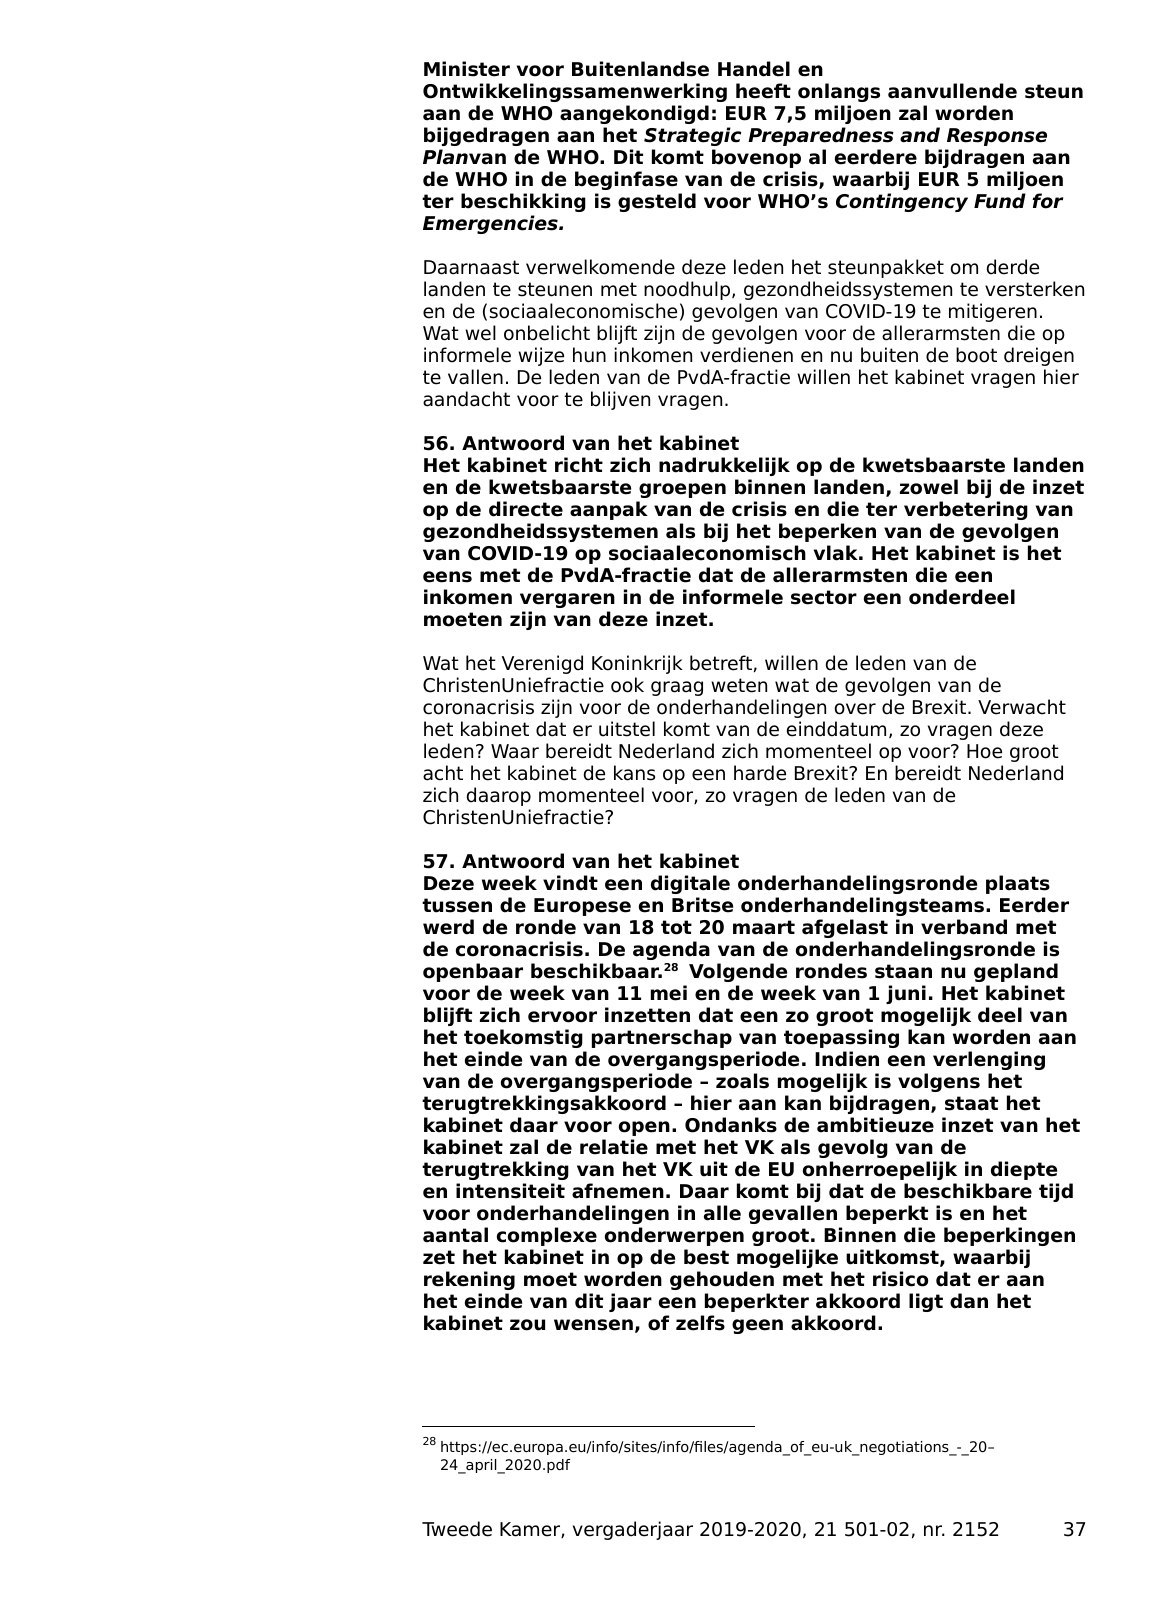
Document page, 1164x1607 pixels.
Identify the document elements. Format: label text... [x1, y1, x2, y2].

text 57. Antwoord van het kabinet [422, 851, 1087, 873]
text 56. Antwoord van het kabinet [422, 433, 1087, 455]
text Daarnaast verwelkomende deze leden het steunpakket om derde landen te steunen met noodhulp, gezondheidssystemen te versterken en de (sociaaleconomische) gevolgen van COVID-19 te mitigeren. Wat wel onbelicht blijft zijn de gevolgen voor de allerarmsten die op informele wijze hun inkomen verdienen en nu buiten de boot dreigen te vallen. De leden van de PvdA-fractie willen het kabinet vragen hier aandacht voor te blijven vragen. [422, 257, 1087, 411]
text Deze week vindt een digitale onderhandelingsronde plaats tussen de Europese en Britse onderhandelingsteams. Eerder werd de ronde van 18 tot 20 maart afgelast in verband met de coronacrisis. De agenda van de onderhandelingsronde is openbaar beschikbaar. Volgende rondes staan nu gepland voor de week van 11 mei en de week van 1 juni. Het kabinet blijft zich ervoor inzetten dat een zo groot mogelijk deel van het toekomstig partnerschap van toepassing kan worden aan het einde van de overgangsperiode. Indien een verlenging van de overgangsperiode – zoals mogelijk is volgens het terugtrekkingsakkoord – hier aan kan bijdragen, staat het kabinet daar voor open. Ondanks de ambitieuze inzet van het kabinet zal de relatie met het VK als gevolg van de terugtrekking van het VK uit de EU onherroepelijk in diepte en intensiteit afnemen. Daar komt bij dat de beschikbare tijd voor onderhandelingen in alle gevallen beperkt is en het aantal complexe onderwerpen groot. Binnen die beperkingen zet het kabinet in op de best mogelijke uitkomst, waarbij rekening moet worden gehouden met het risico dat er aan het einde van dit jaar een beperkter akkoord ligt dan het kabinet zou wensen, of zelfs geen akkoord. [422, 873, 1087, 1335]
text Het kabinet richt zich nadrukkelijk op de kwetsbaarste landen en de kwetsbaarste groepen binnen landen, zowel bij de inzet op de directe aanpak van de crisis en die ter verbetering van gezondheidssystemen als bij het beperken van de gevolgen van COVID-19 op sociaaleconomisch vlak. Het kabinet is het eens met de PvdA-fractie dat de allerarmsten die een inkomen vergaren in de informele sector een onderdeel moeten zijn van deze inzet. [422, 455, 1087, 631]
text https://ec.europa.eu/info/sites/info/files/agenda_of_eu-uk_negotiations_-_20–24_april_2020.pdf [422, 1435, 1087, 1474]
text Minister voor Buitenlandse Handel en Ontwikkelingssamenwerking heeft onlangs aanvullende steun aan de WHO aangekondigd: EUR 7,5 miljoen zal worden bijgedragen aan het Strategic Preparedness and Response Planvan de WHO. Dit komt bovenop al eerdere bijdragen aan de WHO in de beginfase van de crisis, waarbij EUR 5 miljoen ter beschikking is gesteld voor WHO’s Contingency Fund for Emergencies. [422, 59, 1087, 235]
text Wat het Verenigd Koninkrijk betreft, willen de leden van de ChristenUniefractie ook graag weten wat de gevolgen van de coronacrisis zijn voor de onderhandelingen over de Brexit. Verwacht het kabinet dat er uitstel komt van de einddatum, zo vragen deze leden? Waar bereidt Nederland zich momenteel op voor? Hoe groot acht het kabinet de kans op een harde Brexit? En bereidt Nederland zich daarop momenteel voor, zo vragen de leden van de ChristenUniefractie? [422, 653, 1087, 829]
